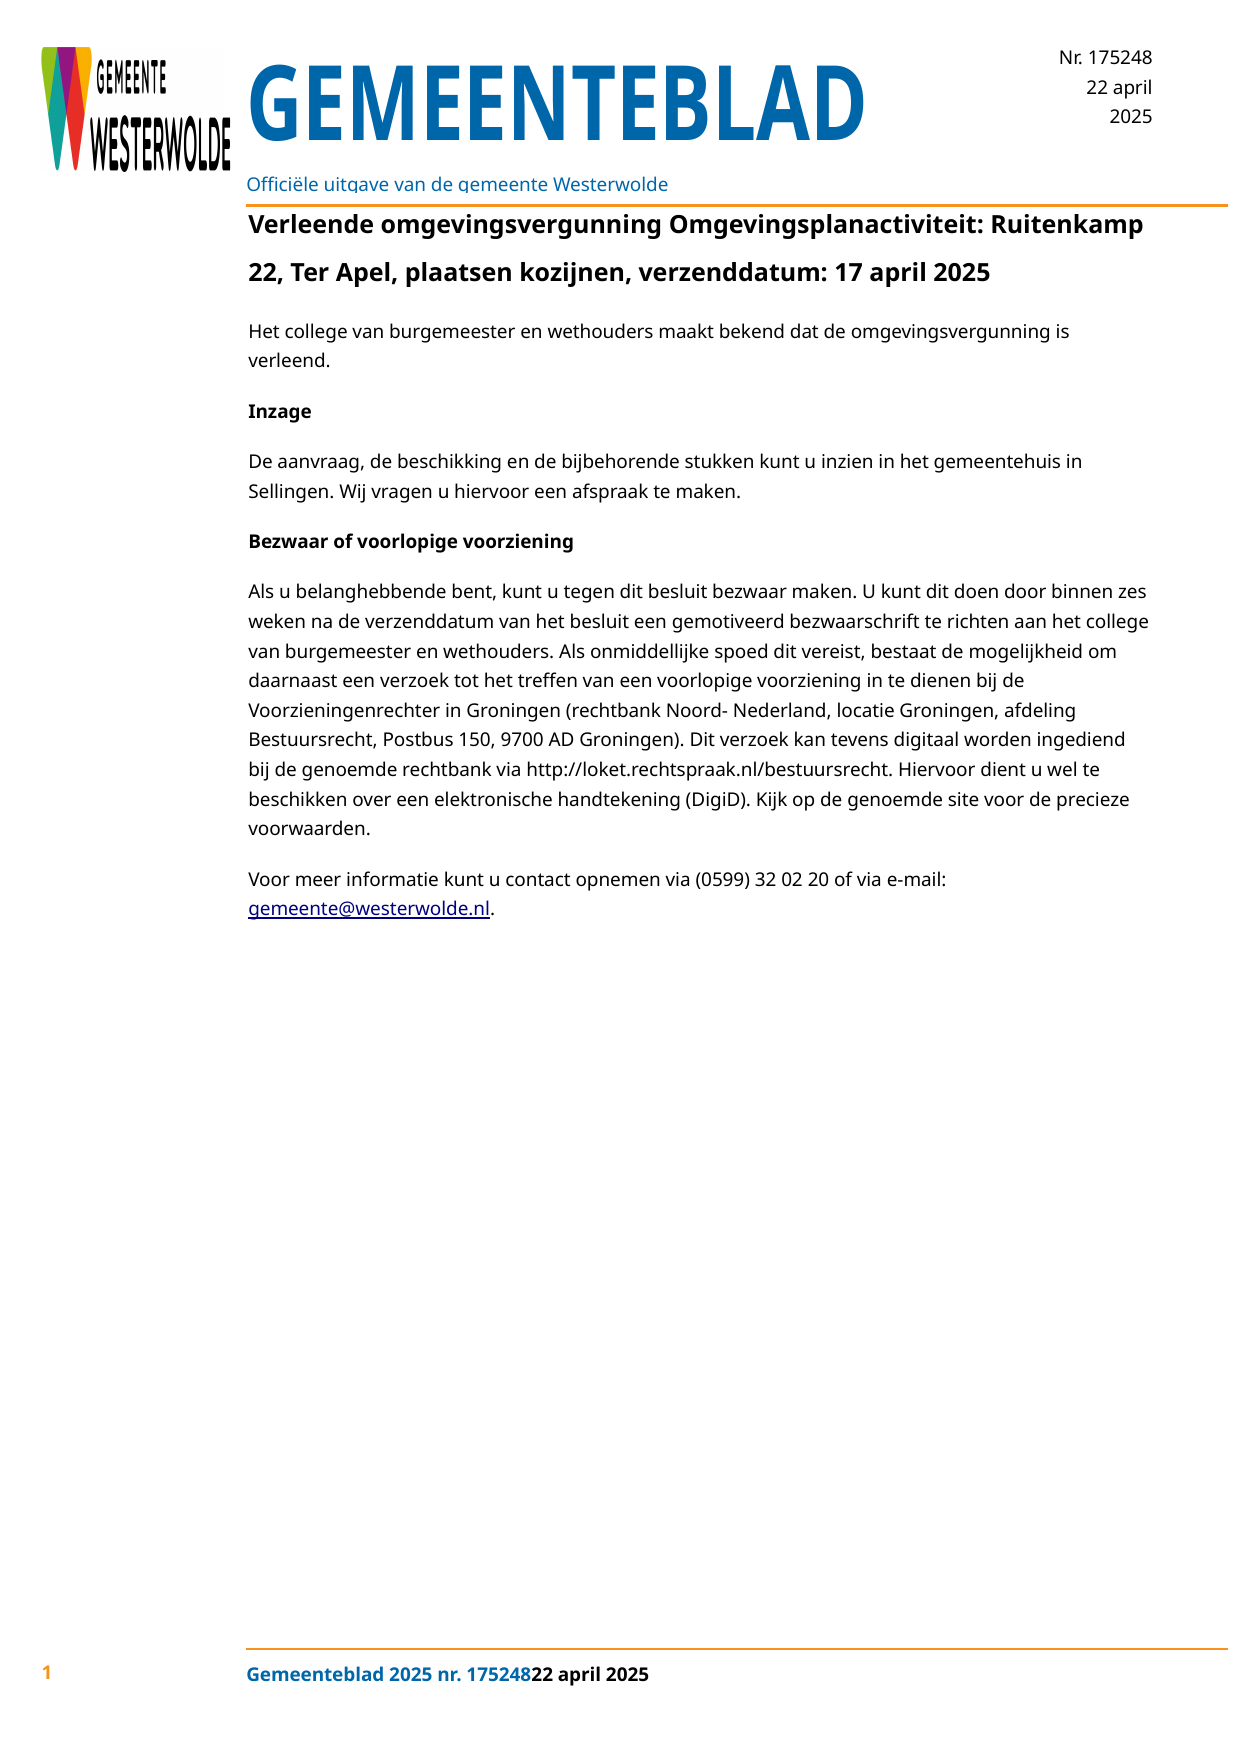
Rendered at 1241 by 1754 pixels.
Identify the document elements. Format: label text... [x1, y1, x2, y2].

text Verleende omgevingsvergunning Omgevingsplanactiviteit: Ruitenkamp 22, Ter Apel, plaatsen kozijnen, verzenddatum: 17 april 2025 [248, 207, 1152, 288]
text Bezwaar of voorlopige voorziening [248, 528, 1152, 554]
picture [41, 47, 231, 172]
text Voor meer informatie kunt u contact opnemen via (0599) 32 02 20 of via e-mail: gemeente@westerwolde.nl. [248, 866, 1152, 921]
text De aanvraag, de beschikking en de bijbehorende stukken kunt u inzien in het gemeentehuis in Sellingen. Wij vragen u hiervoor een afspraak te maken. [248, 448, 1152, 504]
text Als u belanghebbende bent, kunt u tegen dit besluit bezwaar maken. U kunt dit doen door binnen zes weken na de verzenddatum van het besluit een gemotiveerd bezwaarschrift te richten aan het college van burgemeester en wethouders. Als onmiddellijke spoed dit vereist, bestaat de mogelijkheid om daarnaast een verzoek tot het treffen van een voorlopige voorziening in te dienen bij de Voorzieningenrechter in Groningen (rechtbank Noord- Nederland, locatie Groningen, afdeling Bestuursrecht, Postbus 150, 9700 AD Groningen). Dit verzoek kan tevens digitaal worden ingediend bij de genoemde rechtbank via http://loket.rechtspraak.nl/bestuursrecht. Hiervoor dient u wel te beschikken over een elektronische handtekening (DigiD). Kijk op de genoemde site voor de precieze voorwaarden. [248, 579, 1152, 841]
text Het college van burgemeester en wethouders maakt bekend dat de omgevingsvergunning is verleend. [248, 318, 1152, 373]
text Inzage [248, 398, 1152, 424]
